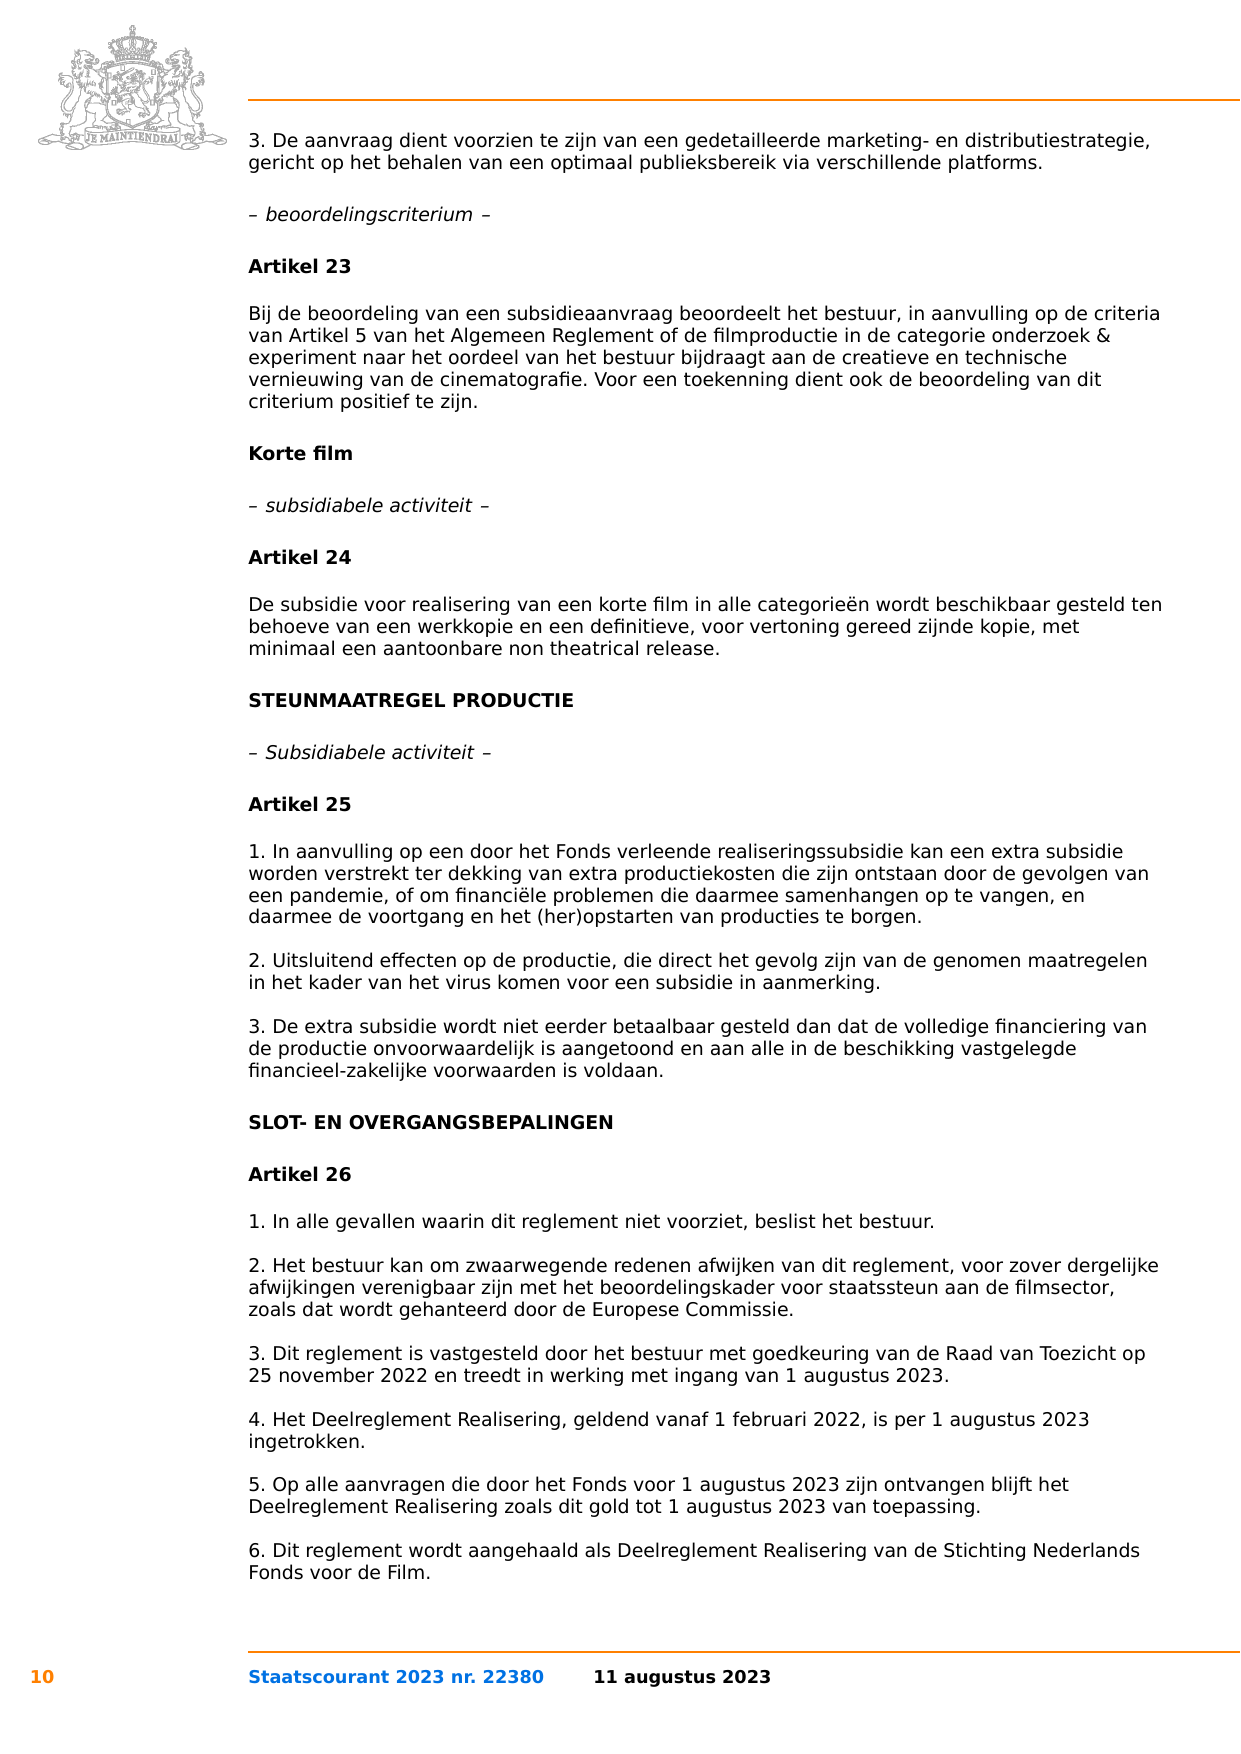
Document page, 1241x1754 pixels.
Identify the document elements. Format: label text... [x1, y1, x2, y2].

text 3. De extra subsidie wordt niet eerder betaalbaar gesteld dan dat de volledige financiering van de productie onvoorwaardelijk is aangetoond en aan alle in de beschikking vastgelegde financieel-zakelijke voorwaarden is voldaan. [248, 1016, 1163, 1082]
subtitle – Subsidiabele activiteit – [248, 742, 1163, 763]
text 1. In aanvulling op een door het Fonds verleende realiseringssubsidie kan een extra subsidie worden verstrekt ter dekking van extra productiekosten die zijn ontstaan door de gevolgen van een pandemie, of om financiële problemen die daarmee samenhangen op te vangen, en daarmee de voortgang en het (her)opstarten van producties te borgen. [248, 841, 1163, 928]
text Bij de beoordeling van een subsidieaanvraag beoordeelt het bestuur, in aanvulling op de criteria van Artikel 5 van het Algemeen Reglement of de filmproductie in de categorie onderzoek & experiment naar het oordeel van het bestuur bijdraagt aan de creatieve en technische vernieuwing van de cinematografie. Voor een toekenning dient ook de beoordeling van dit criterium positief te zijn. [248, 303, 1163, 413]
subtitle SLOT- EN OVERGANGSBEPALINGEN [248, 1112, 1163, 1134]
subtitle Korte film [248, 443, 1163, 465]
subtitle Artikel 23 [248, 256, 1163, 278]
text 5. Op alle aanvragen die door het Fonds voor 1 augustus 2023 zijn ontvangen blijft het Deelreglement Realisering zoals dit gold tot 1 augustus 2023 van toepassing. [248, 1474, 1163, 1518]
picture [38, 25, 227, 150]
subtitle Artikel 26 [248, 1164, 1163, 1186]
text 4. Het Deelreglement Realisering, geldend vanaf 1 februari 2022, is per 1 augustus 2023 ingetrokken. [248, 1408, 1163, 1452]
text 2. Het bestuur kan om zwaarwegende redenen afwijken van dit reglement, voor zover dergelijke afwijkingen verenigbaar zijn met het beoordelingskader voor staatssteun aan de filmsector, zoals dat wordt gehanteerd door de Europese Commissie. [248, 1255, 1163, 1321]
text De subsidie voor realisering van een korte film in alle categorieën wordt beschikbaar gesteld ten behoeve van een werkkopie en een definitieve, voor vertoning gereed zijnde kopie, met minimaal een aantoonbare non theatrical release. [248, 594, 1163, 659]
subtitle Artikel 25 [248, 793, 1163, 816]
text 1. In alle gevallen waarin dit reglement niet voorziet, beslist het bestuur. [248, 1211, 1163, 1233]
text 6. Dit reglement wordt aangehaald als Deelreglement Realisering van de Stichting Nederlands Fonds voor de Film. [248, 1540, 1163, 1584]
subtitle – beoordelingscriterium – [248, 204, 1163, 226]
text 3. Dit reglement is vastgesteld door het bestuur met goedkeuring van de Raad van Toezicht op 25 november 2022 en treedt in werking met ingang van 1 augustus 2023. [248, 1343, 1163, 1387]
subtitle STEUNMAATREGEL PRODUCTIE [248, 689, 1163, 712]
text 2. Uitsluitend effecten op de productie, die direct het gevolg zijn van de genomen maatregelen in het kader van het virus komen voor een subsidie in aanmerking. [248, 950, 1163, 994]
subtitle Artikel 24 [248, 547, 1163, 569]
text 3. De aanvraag dient voorzien te zijn van een gedetailleerde marketing- en distributiestrategie, gericht op het behalen van een optimaal publieksbereik via verschillende platforms. [248, 130, 1163, 174]
subtitle – subsidiabele activiteit – [248, 495, 1163, 517]
